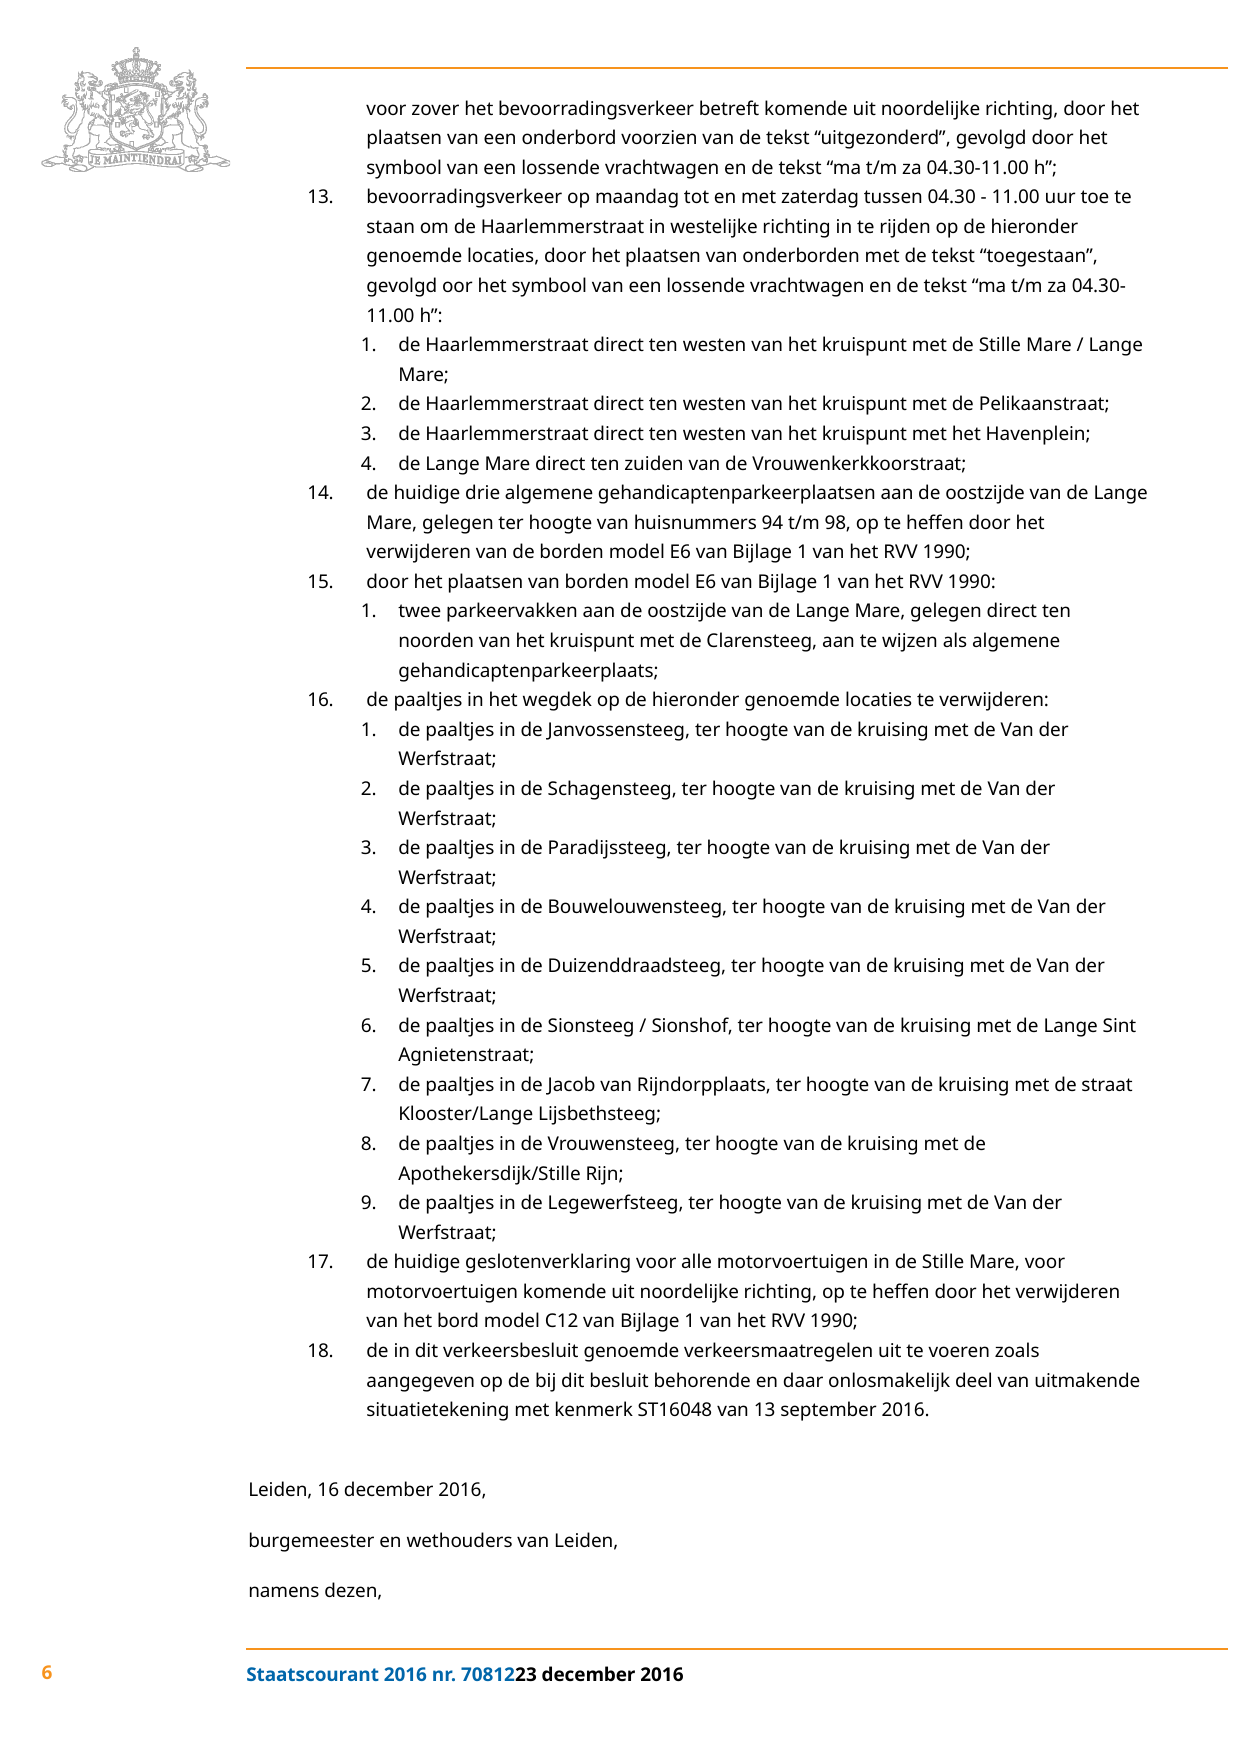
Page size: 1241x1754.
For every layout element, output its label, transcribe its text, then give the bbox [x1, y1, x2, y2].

list de Haarlemmerstraat direct ten westen van het kruispunt met het Havenplein; [361, 420, 1152, 446]
list de Haarlemmerstraat direct ten westen van het kruispunt met de Pelikaanstraat; [361, 391, 1152, 416]
text Leiden, 16 december 2016, [248, 1476, 1152, 1502]
text burgemeester en wethouders van Leiden, [248, 1527, 1152, 1553]
list de in dit verkeersbesluit genoemde verkeersmaatregelen uit te voeren zoals aangegeven op de bij dit besluit behorende en daar onlosmakelijk deel van uitmakende situatietekening met kenmerk ST16048 van 13 september 2016. [307, 1337, 1152, 1422]
list de paaltjes in de Bouwelouwensteeg, ter hoogte van de kruising met de Van der Werfstraat; [361, 893, 1152, 949]
list de Lange Mare direct ten zuiden van de Vrouwenkerkkoorstraat; [361, 450, 1152, 476]
text namens dezen, [248, 1577, 1152, 1603]
list de paaltjes in de Sionsteeg / Sionshof, ter hoogte van de kruising met de Lange Sint Agnietenstraat; [361, 1012, 1152, 1067]
list de paaltjes in de Legewerfsteeg, ter hoogte van de kruising met de Van der Werfstraat; [361, 1189, 1152, 1245]
list twee parkeervakken aan de oostzijde van de Lange Mare, gelegen direct ten noorden van het kruispunt met de Clarensteeg, aan te wijzen als algemene gehandicaptenparkeerplaats; [361, 598, 1152, 683]
list de paaltjes in de Jacob van Rijndorpplaats, ter hoogte van de kruising met de straat Klooster/Lange Lijsbethsteeg; [361, 1071, 1152, 1126]
list voor zover het bevoorradingsverkeer betreft komende uit noordelijke richting, door het plaatsen van een onderbord voorzien van de tekst “uitgezonderd”, gevolgd door het symbool van een lossende vrachtwagen en de tekst “ma t/m za 04.30-11.00 h”; [307, 95, 1152, 180]
list bevoorradingsverkeer op maandag tot en met zaterdag tussen 04.30 - 11.00 uur toe te staan om de Haarlemmerstraat in westelijke richting in te rijden op de hieronder genoemde locaties, door het plaatsen van onderborden met de tekst “toegestaan”, gevolgd oor het symbool van een lossende vrachtwagen en de tekst “ma t/m za 04.30-11.00 h”: [307, 183, 1152, 328]
list de paaltjes in de Janvossensteeg, ter hoogte van de kruising met de Van der Werfstraat; [361, 716, 1152, 771]
list de paaltjes in de Paradijssteeg, ter hoogte van de kruising met de Van der Werfstraat; [361, 834, 1152, 890]
list de huidige drie algemene gehandicaptenparkeerplaatsen aan de oostzijde van de Lange Mare, gelegen ter hoogte van huisnummers 94 t/m 98, op te heffen door het verwijderen van de borden model E6 van Bijlage 1 van het RVV 1990; [307, 479, 1152, 564]
list de paaltjes in de Schagensteeg, ter hoogte van de kruising met de Van der Werfstraat; [361, 775, 1152, 831]
list de paaltjes in het wegdek op de hieronder genoemde locaties te verwijderen: [307, 686, 1152, 712]
list de huidige geslotenverklaring voor alle motorvoertuigen in de Stille Mare, voor motorvoertuigen komende uit noordelijke richting, op te heffen door het verwijderen van het bord model C12 van Bijlage 1 van het RVV 1990; [307, 1248, 1152, 1333]
list de Haarlemmerstraat direct ten westen van het kruispunt met de Stille Mare / Lange Mare; [361, 331, 1152, 387]
list de paaltjes in de Duizenddraadsteeg, ter hoogte van de kruising met de Van der Werfstraat; [361, 953, 1152, 1008]
list de paaltjes in de Vrouwensteeg, ter hoogte van de kruising met de Apothekersdijk/Stille Rijn; [361, 1130, 1152, 1186]
picture [41, 47, 231, 172]
list door het plaatsen van borden model E6 van Bijlage 1 van het RVV 1990: [307, 568, 1152, 594]
